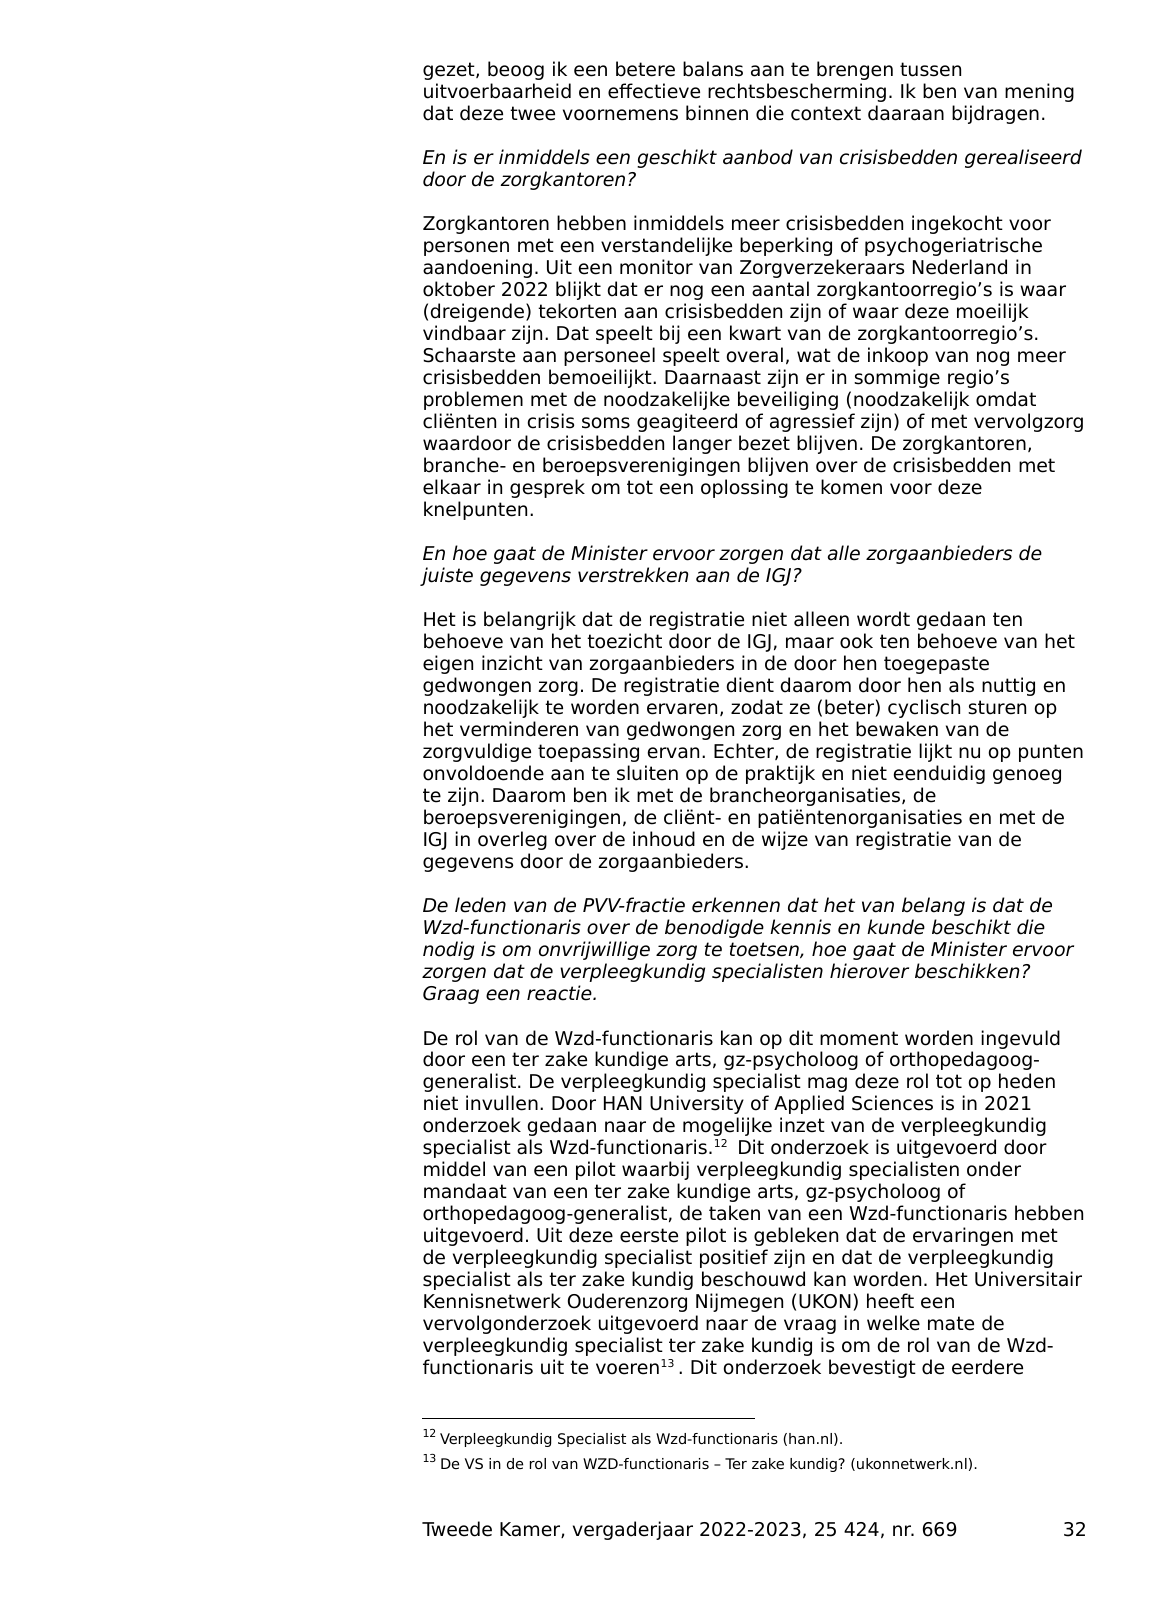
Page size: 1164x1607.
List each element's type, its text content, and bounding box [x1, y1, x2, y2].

text Zorgkantoren hebben inmiddels meer crisisbedden ingekocht voor personen met een verstandelijke beperking of psychogeriatrische aandoening. Uit een monitor van Zorgverzekeraars Nederland in oktober 2022 blijkt dat er nog een aantal zorgkantoorregio’s is waar (dreigende) tekorten aan crisisbedden zijn of waar deze moeilijk vindbaar zijn. Dat speelt bij een kwart van de zorgkantoorregio’s. Schaarste aan personeel speelt overal, wat de inkoop van nog meer crisisbedden bemoeilijkt. Daarnaast zijn er in sommige regio’s problemen met de noodzakelijke beveiliging (noodzakelijk omdat cliënten in crisis soms geagiteerd of agressief zijn) of met vervolgzorg waardoor de crisisbedden langer bezet blijven. De zorgkantoren, branche- en beroepsverenigingen blijven over de crisisbedden met elkaar in gesprek om tot een oplossing te komen voor deze knelpunten. [422, 213, 1087, 521]
text De leden van de PVV-fractie erkennen dat het van belang is dat de Wzd-functionaris over de benodigde kennis en kunde beschikt die nodig is om onvrijwillige zorg te toetsen, hoe gaat de Minister ervoor zorgen dat de verpleegkundig specialisten hierover beschikken? Graag een reactie. [422, 895, 1087, 1005]
text En is er inmiddels een geschikt aanbod van crisisbedden gerealiseerd door de zorgkantoren? [422, 147, 1087, 191]
text En hoe gaat de Minister ervoor zorgen dat alle zorgaanbieders de juiste gegevens verstrekken aan de IGJ? [422, 543, 1087, 587]
text De rol van de Wzd-functionaris kan op dit moment worden ingevuld door een ter zake kundige arts, gz-psycholoog of orthopedagoog-generalist. De verpleegkundig specialist mag deze rol tot op heden niet invullen. Door HAN University of Applied Sciences is in 2021 onderzoek gedaan naar de mogelijke inzet van de verpleegkundig specialist als Wzd-functionaris. Dit onderzoek is uitgevoerd door middel van een pilot waarbij verpleegkundig specialisten onder mandaat van een ter zake kundige arts, gz-psycholoog of orthopedagoog-generalist, de taken van een Wzd-functionaris hebben uitgevoerd. Uit deze eerste pilot is gebleken dat de ervaringen met de verpleegkundig specialist positief zijn en dat de verpleegkundig specialist als ter zake kundig beschouwd kan worden. Het Universitair Kennisnetwerk Ouderenzorg Nijmegen (UKON) heeft een vervolgonderzoek uitgevoerd naar de vraag in welke mate de verpleegkundig specialist ter zake kundig is om de rol van de Wzd-functionaris uit te voeren. Dit onderzoek bevestigt de eerdere [422, 1027, 1087, 1379]
text Verpleegkundig Specialist als Wzd-functionaris (han.nl). [422, 1427, 1087, 1449]
text De VS in de rol van WZD-functionaris – Ter zake kundig? (ukonnetwerk.nl). [422, 1452, 1087, 1474]
text Het is belangrijk dat de registratie niet alleen wordt gedaan ten behoeve van het toezicht door de IGJ, maar ook ten behoeve van het eigen inzicht van zorgaanbieders in de door hen toegepaste gedwongen zorg. De registratie dient daarom door hen als nuttig en noodzakelijk te worden ervaren, zodat ze (beter) cyclisch sturen op het verminderen van gedwongen zorg en het bewaken van de zorgvuldige toepassing ervan. Echter, de registratie lijkt nu op punten onvoldoende aan te sluiten op de praktijk en niet eenduidig genoeg te zijn. Daarom ben ik met de brancheorganisaties, de beroepsverenigingen, de cliënt- en patiëntenorganisaties en met de IGJ in overleg over de inhoud en de wijze van registratie van de gegevens door de zorgaanbieders. [422, 609, 1087, 873]
text gezet, beoog ik een betere balans aan te brengen tussen uitvoerbaarheid en effectieve rechtsbescherming. Ik ben van mening dat deze twee voornemens binnen die context daaraan bijdragen. [422, 59, 1087, 125]
